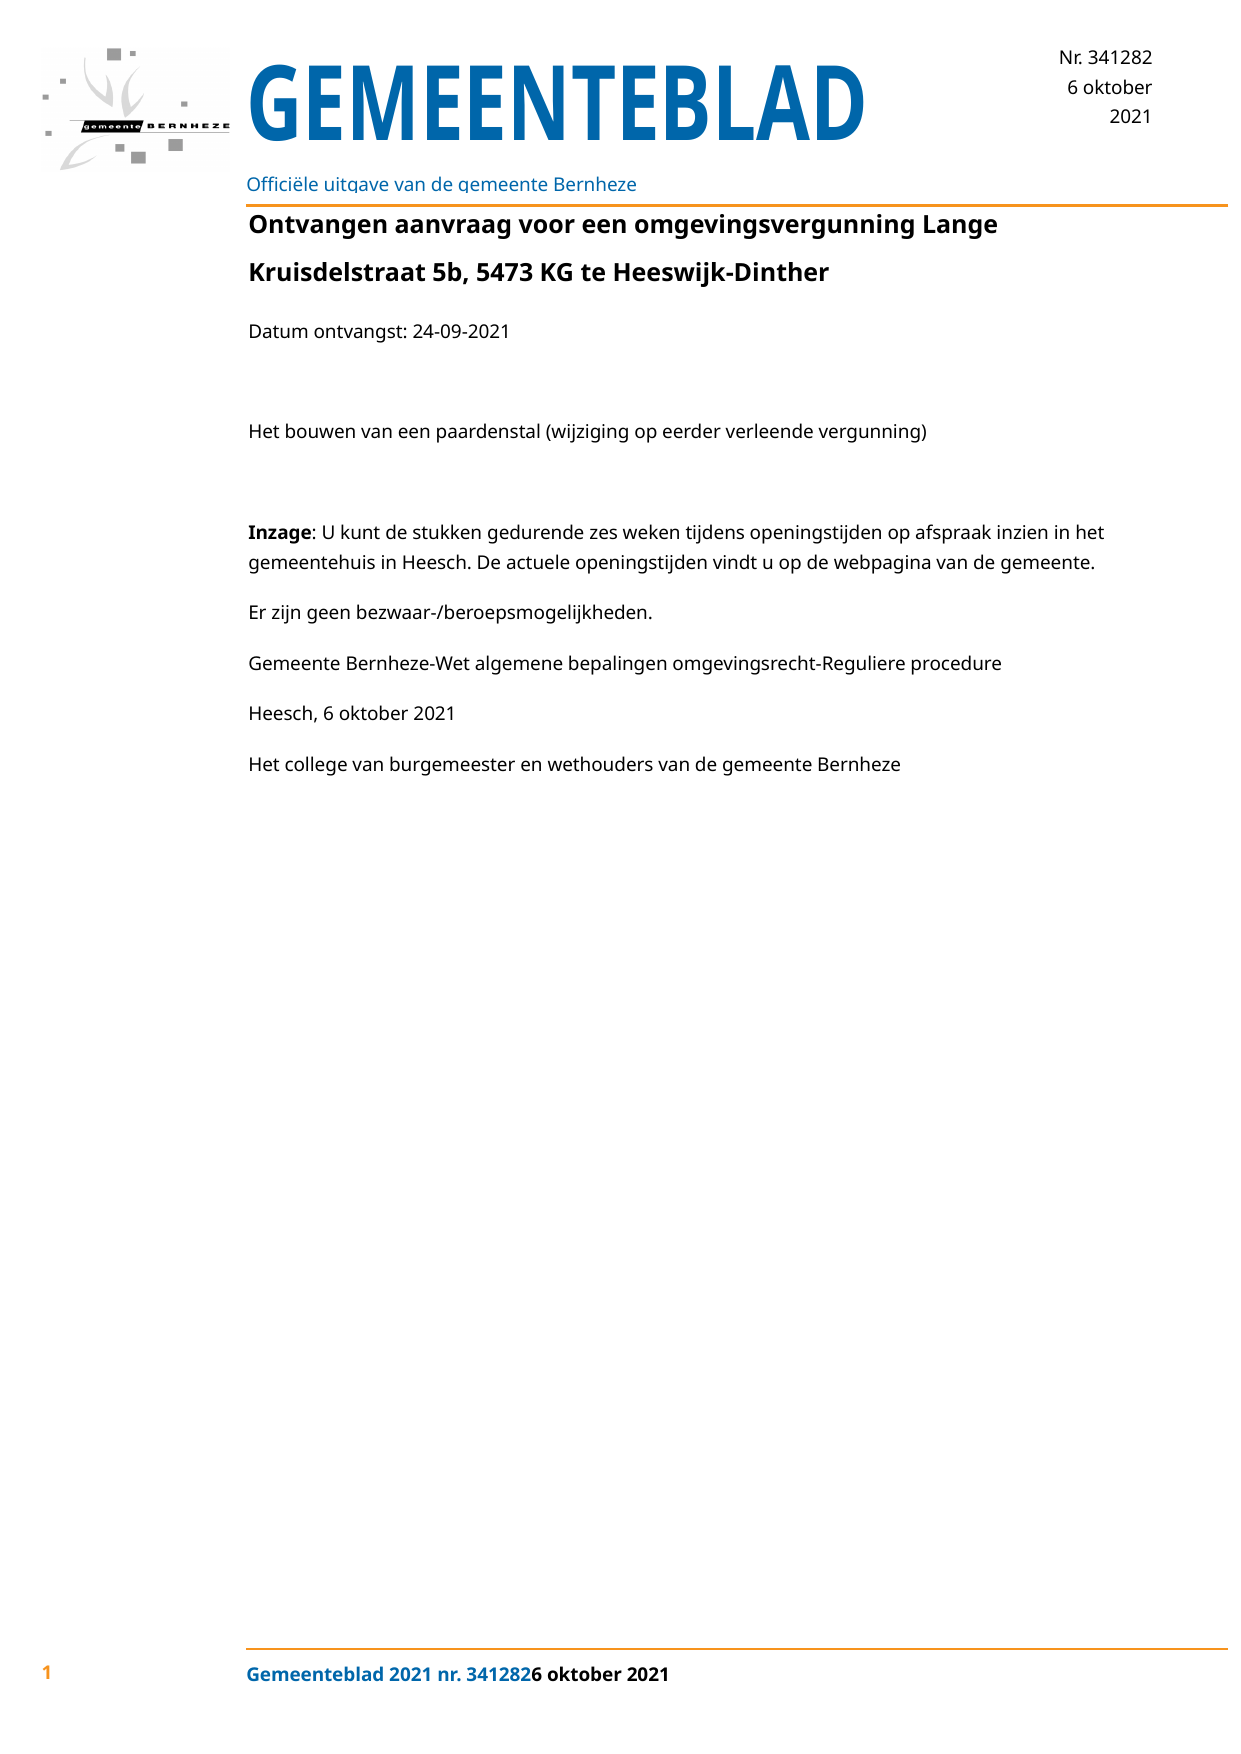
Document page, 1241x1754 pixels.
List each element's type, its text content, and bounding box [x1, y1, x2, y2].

text Datum ontvangst: 24-09-2021 [248, 318, 1152, 344]
text Het college van burgemeester en wethouders van de gemeente Bernheze [248, 751, 1152, 777]
text Gemeente Bernheze-Wet algemene bepalingen omgevingsrecht-Reguliere procedure [248, 650, 1152, 676]
text Ontvangen aanvraag voor een omgevingsvergunning Lange Kruisdelstraat 5b, 5473 KG te Heeswijk-Dinther [248, 207, 1152, 288]
text Er zijn geen bezwaar-/beroepsmogelijkheden. [248, 599, 1152, 625]
text Het bouwen van een paardenstal (wijziging op eerder verleende vergunning) [248, 419, 1152, 444]
text Inzage: U kunt de stukken gedurende zes weken tijdens openingstijden op afspraak inzien in het gemeentehuis in Heesch. De actuele openingstijden vindt u op de webpagina van de gemeente. [248, 519, 1152, 575]
text Heesch, 6 oktober 2021 [248, 700, 1152, 726]
picture [41, 47, 231, 172]
